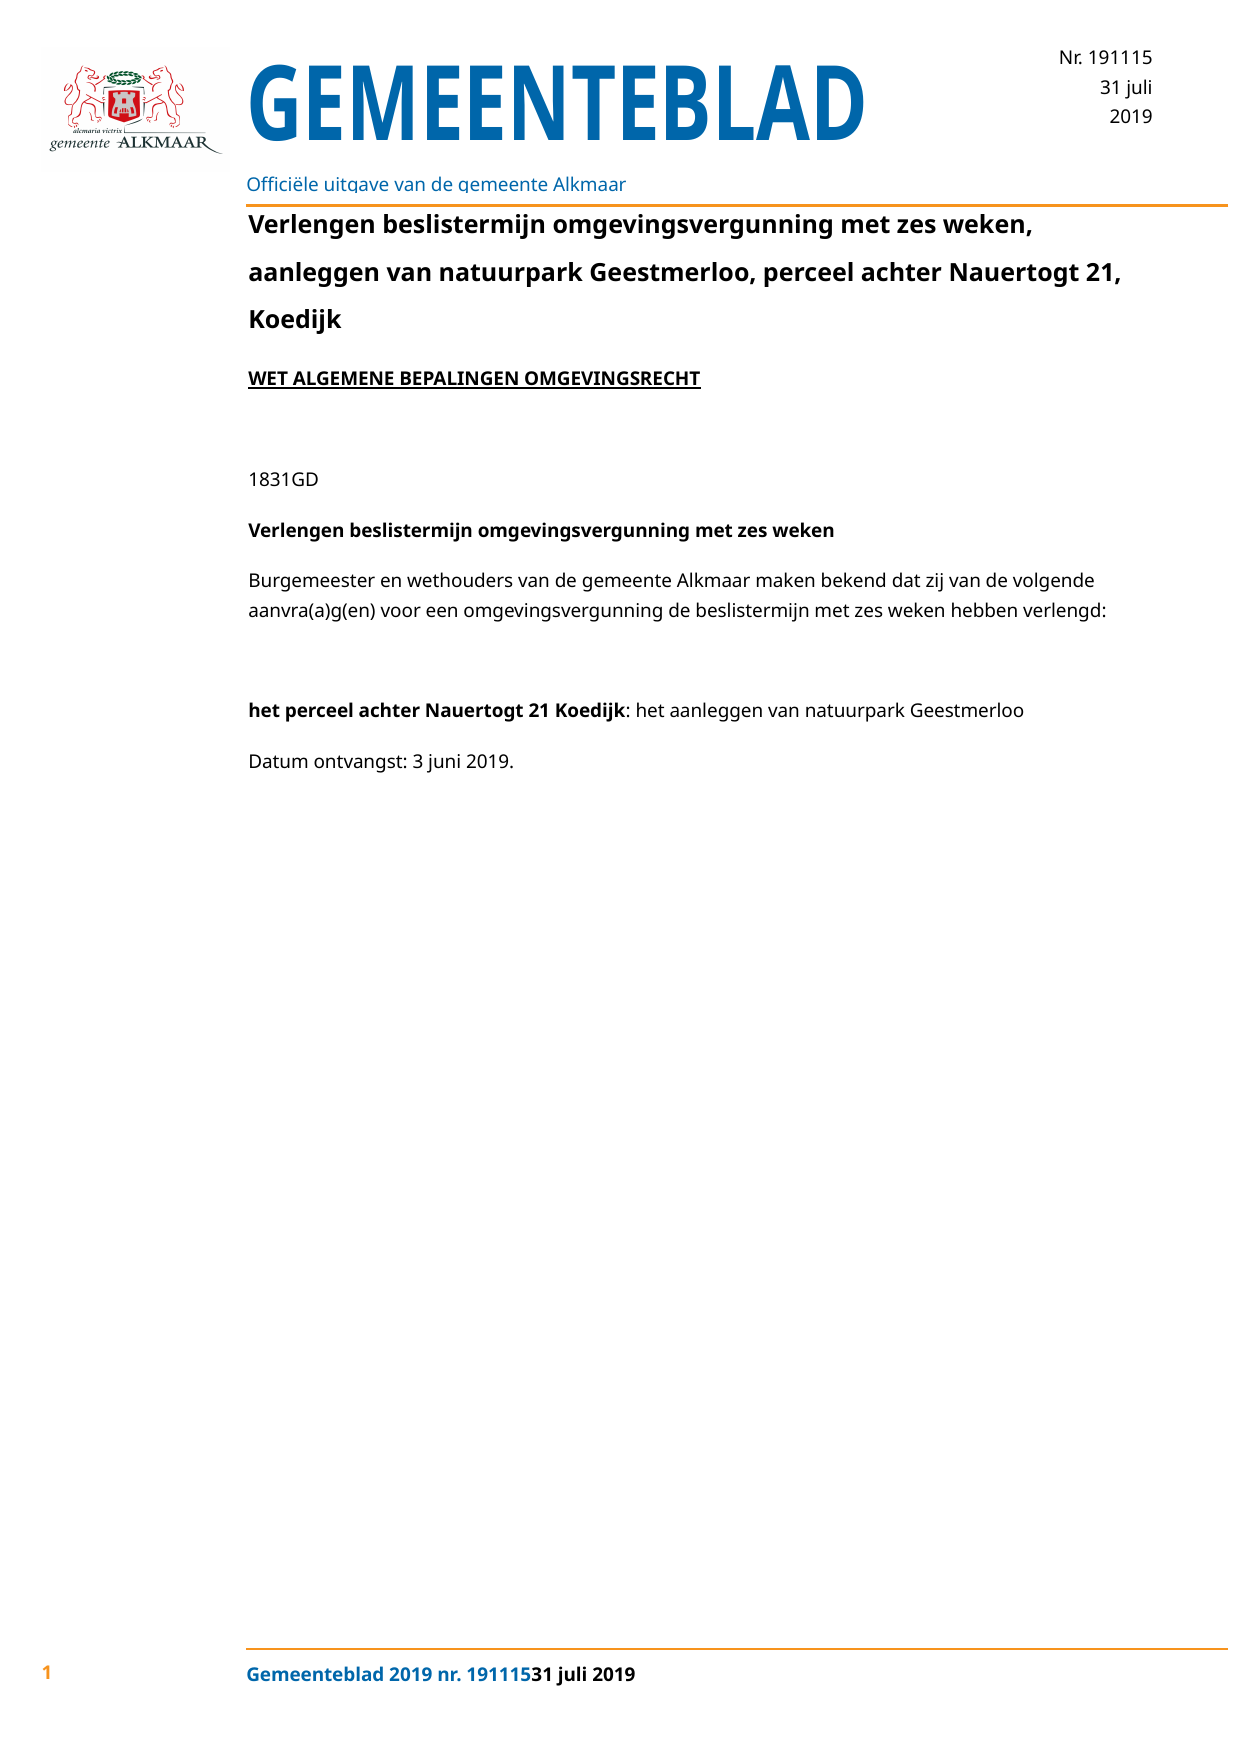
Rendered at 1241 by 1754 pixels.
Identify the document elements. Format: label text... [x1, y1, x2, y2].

picture [41, 47, 231, 172]
text Verlengen beslistermijn omgevingsvergunning met zes weken, aanleggen van natuurpark Geestmerloo, perceel achter Nauertogt 21, Koedijk [248, 207, 1152, 336]
text WET ALGEMENE BEPALINGEN OMGEVINGSRECHT [248, 366, 1152, 391]
text Datum ontvangst: 3 juni 2019. [248, 748, 1152, 774]
text 1831GD [248, 466, 1152, 492]
text Burgemeester en wethouders van de gemeente Alkmaar maken bekend dat zij van de volgende aanvra(a)g(en) voor een omgevingsvergunning de beslistermijn met zes weken hebben verlengd: [248, 567, 1152, 622]
text het perceel achter Nauertogt 21 Koedijk: het aanleggen van natuurpark Geestmerloo [248, 698, 1152, 723]
text Verlengen beslistermijn omgevingsvergunning met zes weken [248, 517, 1152, 542]
